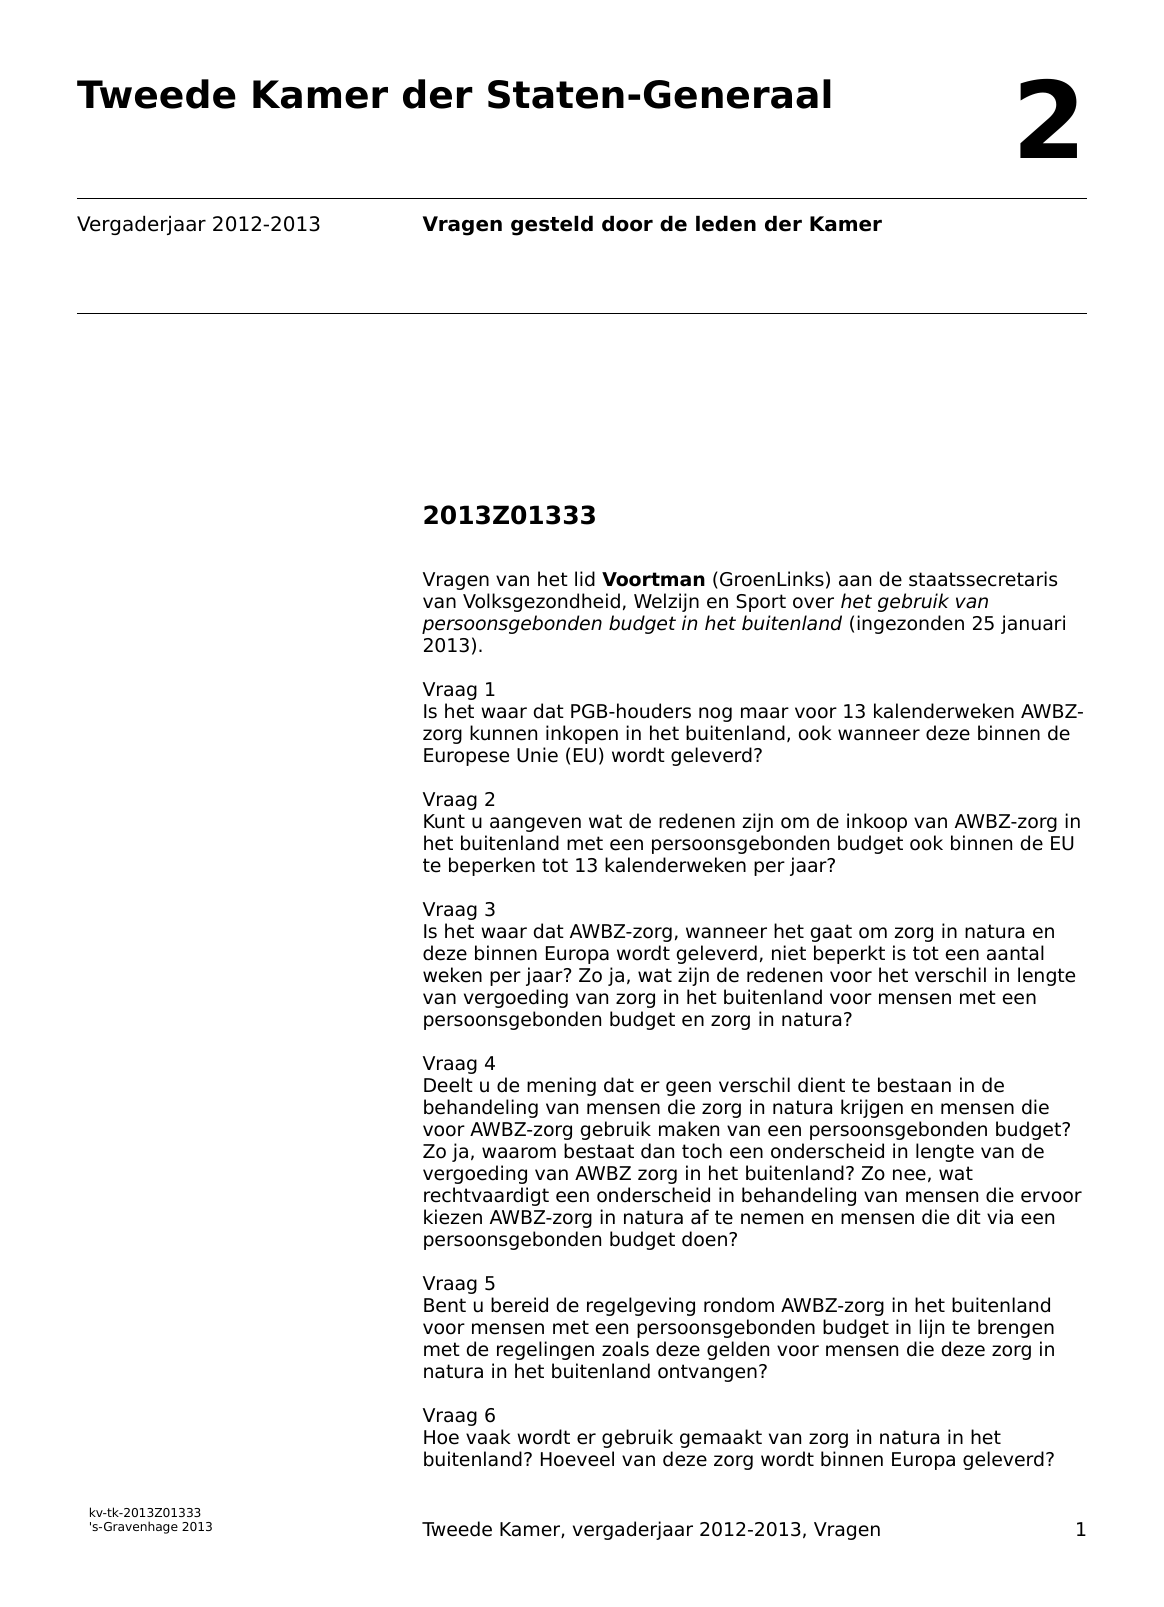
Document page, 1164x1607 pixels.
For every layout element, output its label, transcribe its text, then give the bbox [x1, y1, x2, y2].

text Hoe vaak wordt er gebruik gemaakt van zorg in natura in het buitenland? Hoeveel van deze zorg wordt binnen Europa geleverd? [422, 1427, 1087, 1471]
table_cell Vergaderjaar 2012-2013 [77, 199, 422, 313]
text Vraag 1 [422, 679, 1087, 701]
text Is het waar dat PGB-houders nog maar voor 13 kalenderweken AWBZ-zorg kunnen inkopen in het buitenland, ook wanneer deze binnen de Europese Unie (EU) wordt geleverd? [422, 701, 1087, 767]
text Is het waar dat AWBZ-zorg, wanneer het gaat om zorg in natura en deze binnen Europa wordt geleverd, niet beperkt is tot een aantal weken per jaar? Zo ja, wat zijn de redenen voor het verschil in lengte van vergoeding van zorg in het buitenland voor mensen met een persoonsgebonden budget en zorg in natura? [422, 921, 1087, 1031]
text 's-Gravenhage 2013 [88, 1520, 323, 1534]
text Vraag 2 [422, 789, 1087, 811]
text Vraag 5 [422, 1273, 1087, 1295]
table_cell Vragen gesteld door de leden der Kamer [422, 199, 1087, 313]
table_header Tweede Kamer der Staten-Generaal [77, 59, 886, 198]
text Vragen van het lid Voortman (GroenLinks) aan de staatssecretaris van Volksgezondheid, Welzijn en Sport over het gebruik van persoonsgebonden budget in het buitenland (ingezonden 25 januari 2013). [422, 569, 1087, 657]
text kv-tk-2013Z01333 [88, 1506, 323, 1520]
text Kunt u aangeven wat de redenen zijn om de inkoop van AWBZ-zorg in het buitenland met een persoonsgebonden budget ook binnen de EU te beperken tot 13 kalenderweken per jaar? [422, 811, 1087, 877]
text Deelt u de mening dat er geen verschil dient te bestaan in de behandeling van mensen die zorg in natura krijgen en mensen die voor AWBZ-zorg gebruik maken van een persoonsgebonden budget? Zo ja, waarom bestaat dan toch een onderscheid in lengte van de vergoeding van AWBZ zorg in het buitenland? Zo nee, wat rechtvaardigt een onderscheid in behandeling van mensen die ervoor kiezen AWBZ-zorg in natura af te nemen en mensen die dit via een persoonsgebonden budget doen? [422, 1075, 1087, 1251]
text Vraag 6 [422, 1405, 1087, 1427]
text 2013Z01333 [422, 501, 1087, 531]
text Vraag 4 [422, 1053, 1087, 1075]
text Bent u bereid de regelgeving rondom AWBZ-zorg in het buitenland voor mensen met een persoonsgebonden budget in lijn te brengen met de regelingen zoals deze gelden voor mensen die deze zorg in natura in het buitenland ontvangen? [422, 1295, 1087, 1383]
table_header 2 [886, 59, 1087, 198]
text Vraag 3 [422, 899, 1087, 921]
